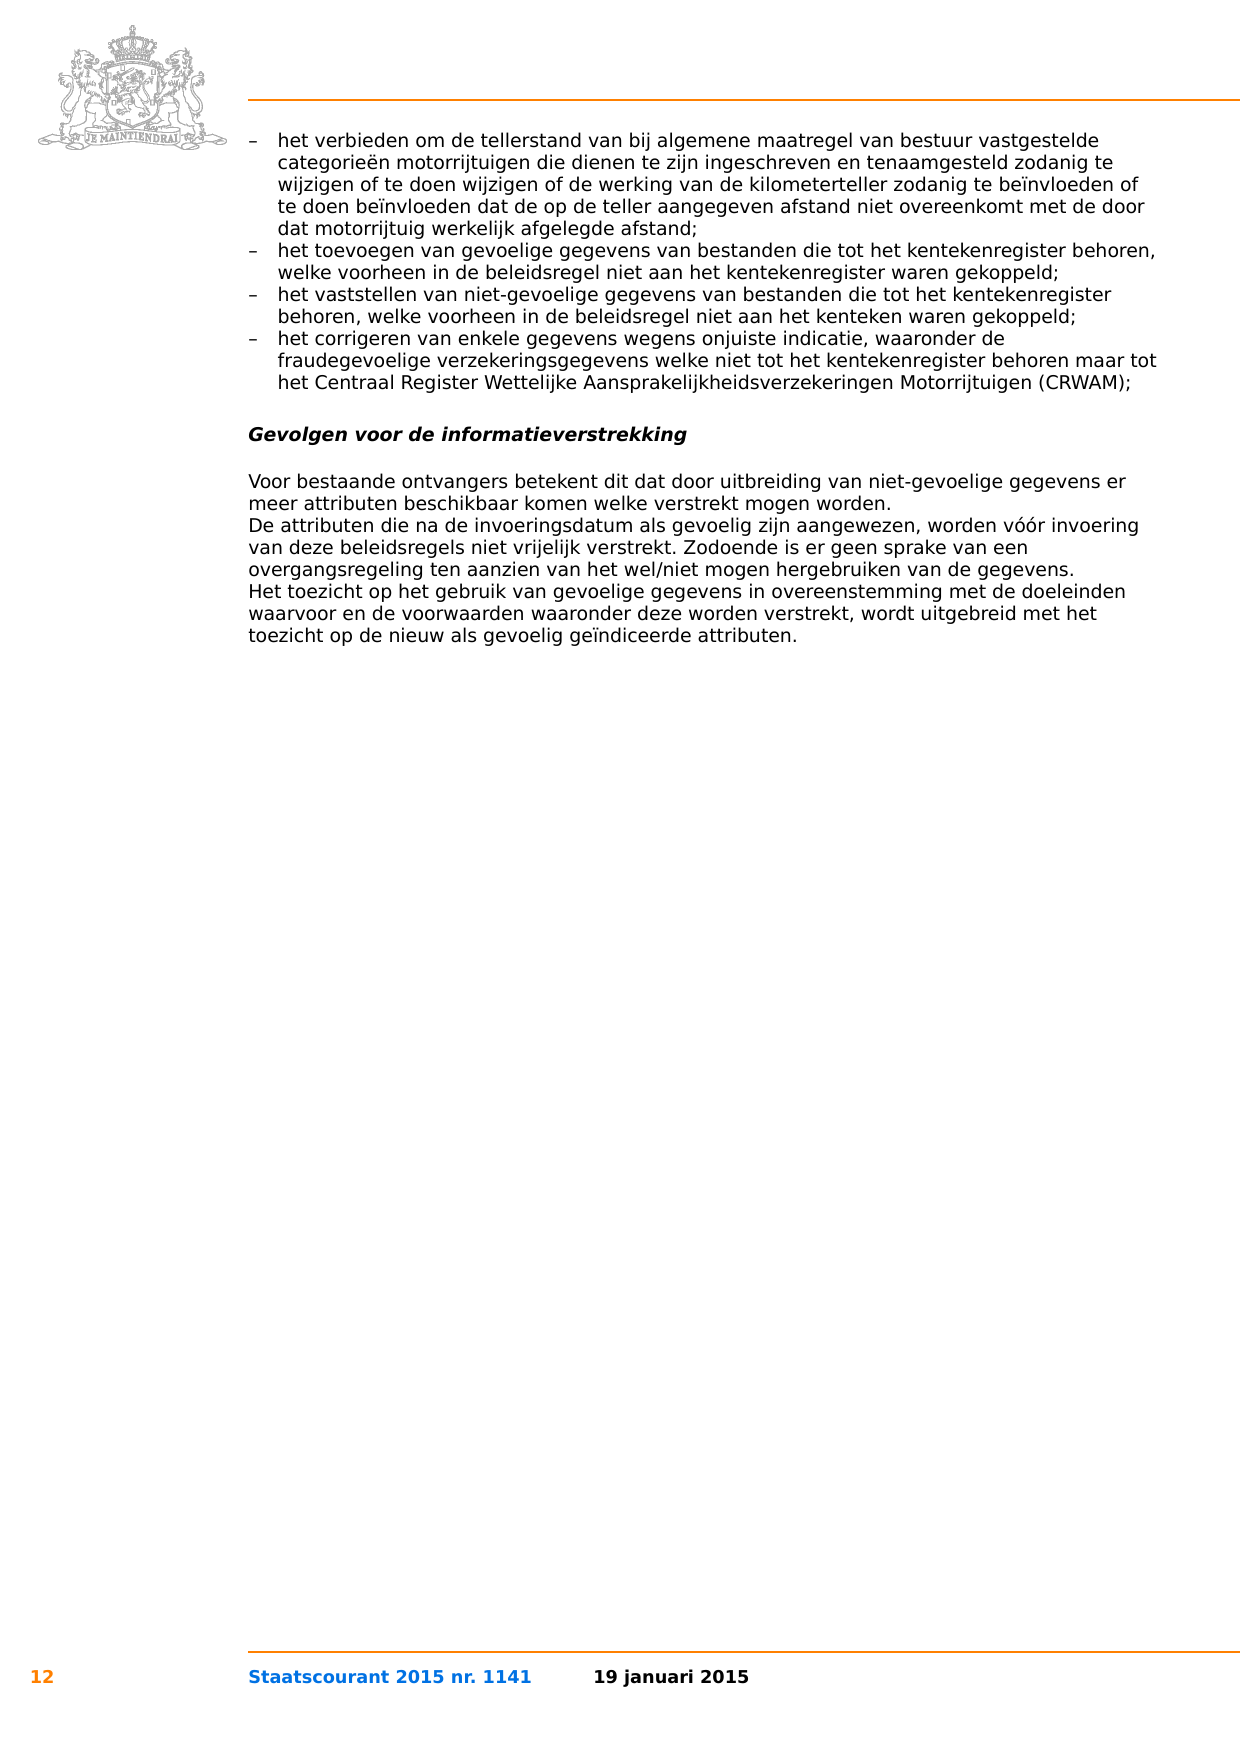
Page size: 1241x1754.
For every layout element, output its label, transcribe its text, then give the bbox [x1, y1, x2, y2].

text – het vaststellen van niet-gevoelige gegevens van bestanden die tot het kentekenregister behoren, welke voorheen in de beleidsregel niet aan het kenteken waren gekoppeld; [248, 284, 1163, 328]
text Voor bestaande ontvangers betekent dit dat door uitbreiding van niet-gevoelige gegevens er meer attributen beschikbaar komen welke verstrekt mogen worden. [248, 471, 1163, 514]
subtitle Gevolgen voor de informatieverstrekking [248, 424, 1163, 446]
text De attributen die na de invoeringsdatum als gevoelig zijn aangewezen, worden vóór invoering van deze beleidsregels niet vrijelijk verstrekt. Zodoende is er geen sprake van een overgangsregeling ten aanzien van het wel/niet mogen hergebruiken van de gegevens. [248, 514, 1163, 581]
text – het toevoegen van gevoelige gegevens van bestanden die tot het kentekenregister behoren, welke voorheen in de beleidsregel niet aan het kentekenregister waren gekoppeld; [248, 240, 1163, 284]
text – het verbieden om de tellerstand van bij algemene maatregel van bestuur vastgestelde categorieën motorrijtuigen die dienen te zijn ingeschreven en tenaamgesteld zodanig te wijzigen of te doen wijzigen of de werking van de kilometerteller zodanig te beïnvloeden of te doen beïnvloeden dat de op de teller aangegeven afstand niet overeenkomt met de door dat motorrijtuig werkelijk afgelegde afstand; [248, 130, 1163, 240]
text – het corrigeren van enkele gegevens wegens onjuiste indicatie, waaronder de fraudegevoelige verzekeringsgegevens welke niet tot het kentekenregister behoren maar tot het Centraal Register Wettelijke Aansprakelijkheidsverzekeringen Motorrijtuigen (CRWAM); [248, 328, 1163, 394]
picture [38, 25, 227, 150]
text Het toezicht op het gebruik van gevoelige gegevens in overeenstemming met de doeleinden waarvoor en de voorwaarden waaronder deze worden verstrekt, wordt uitgebreid met het toezicht op de nieuw als gevoelig geïndiceerde attributen. [248, 581, 1163, 646]
